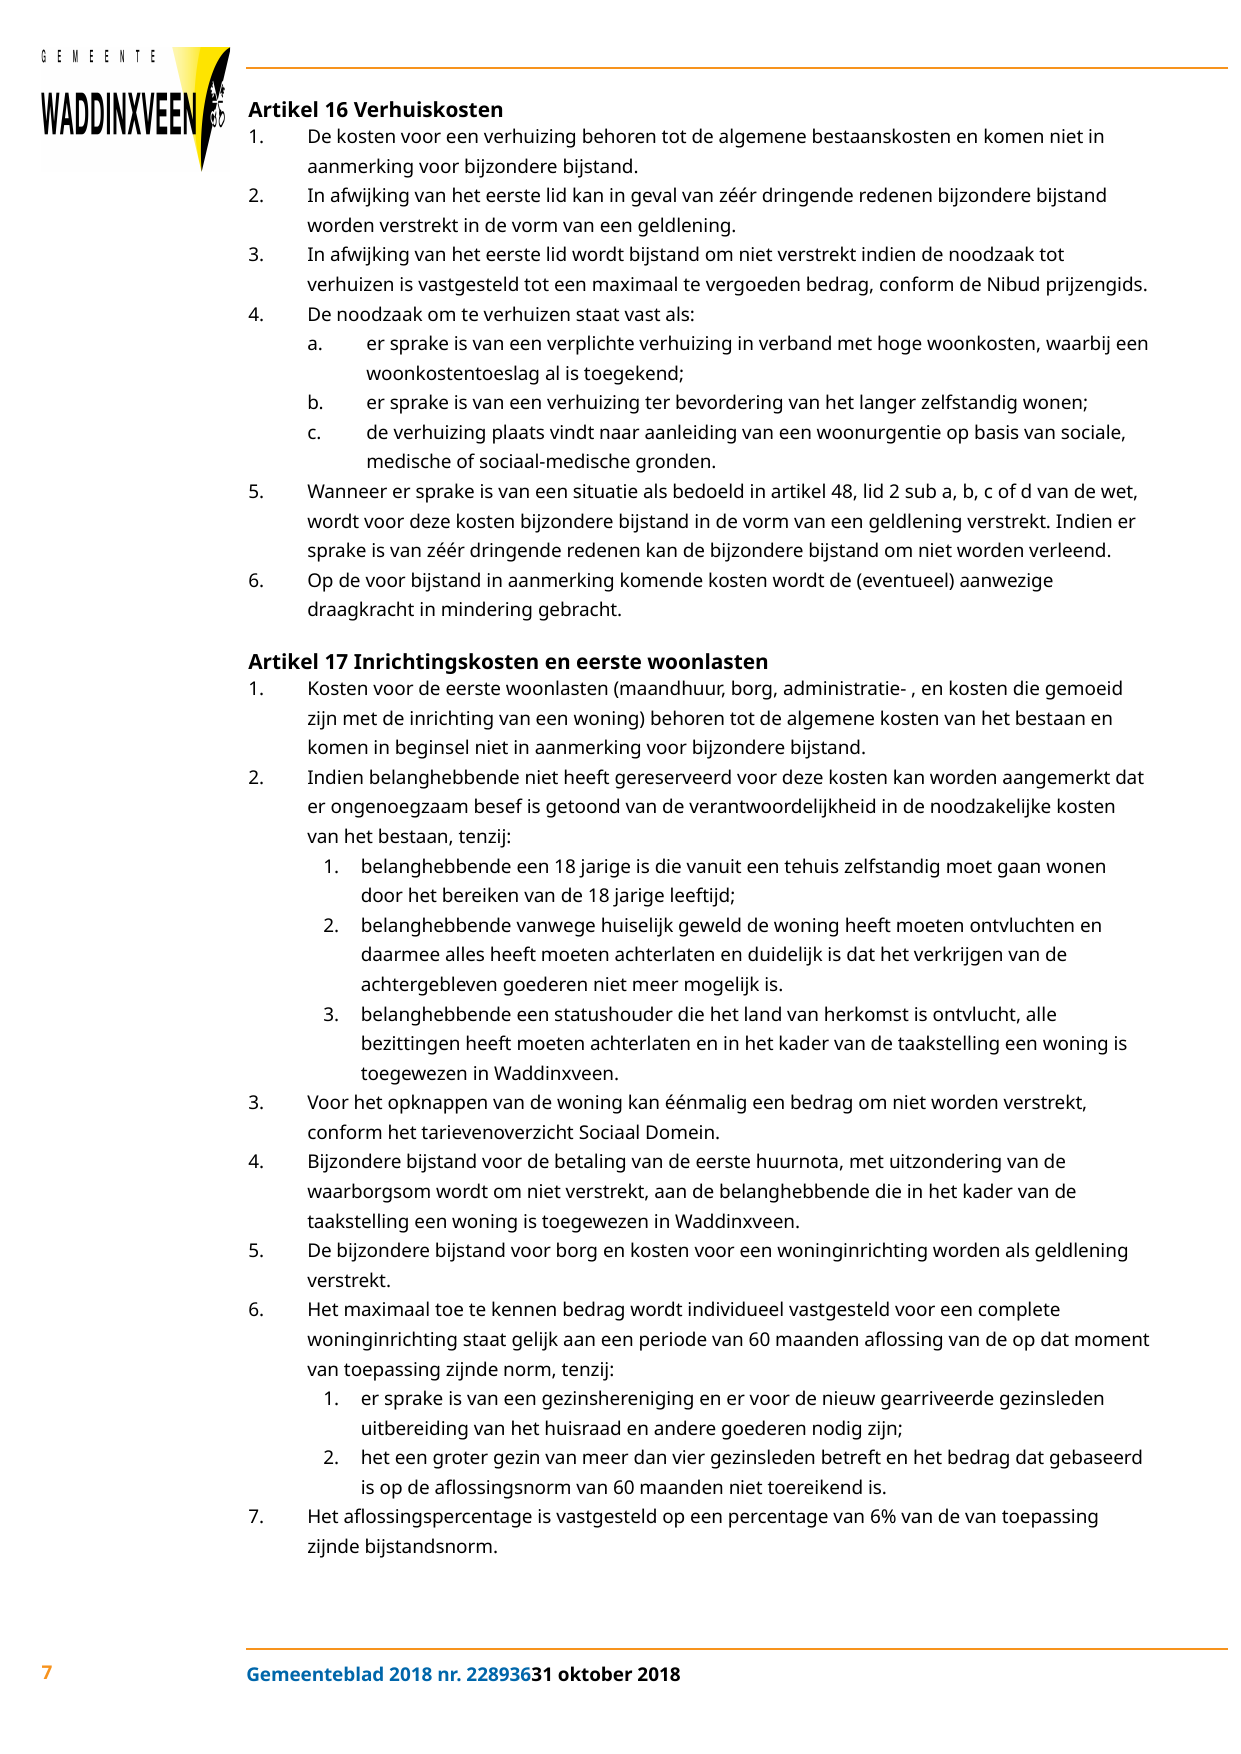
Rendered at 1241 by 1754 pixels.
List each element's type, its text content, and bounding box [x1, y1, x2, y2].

list belanghebbende vanwege huiselijk geweld de woning heeft moeten ontvluchten en daarmee alles heeft moeten achterlaten en duidelijk is dat het verkrijgen van de achtergebleven goederen niet meer mogelijk is. [323, 912, 1152, 997]
list Het maximaal toe te kennen bedrag wordt individueel vastgesteld voor een complete woninginrichting staat gelijk aan een periode van 60 maanden aflossing van de op dat moment van toepassing zijnde norm, tenzij: [248, 1297, 1152, 1382]
list Wanneer er sprake is van een situatie als bedoeld in artikel 48, lid 2 sub a, b, c of d van de wet, wordt voor deze kosten bijzondere bijstand in de vorm van een geldlening verstrekt. Indien er sprake is van zéér dringende redenen kan de bijzondere bijstand om niet worden verleend. [248, 478, 1152, 563]
list er sprake is van een verplichte verhuizing in verband met hoge woonkosten, waarbij een woonkostentoeslag al is toegekend; [307, 330, 1152, 386]
list Kosten voor de eerste woonlasten (maandhuur, borg, administratie- , en kosten die gemoeid zijn met de inrichting van een woning) behoren tot de algemene kosten van het bestaan en komen in beginsel niet in aanmerking voor bijzondere bijstand. [248, 675, 1152, 760]
list Op de voor bijstand in aanmerking komende kosten wordt de (eventueel) aanwezige draagkracht in mindering gebracht. [248, 567, 1152, 622]
text Artikel 16 Verhuiskosten [248, 95, 1152, 123]
list er sprake is van een gezinshereniging en er voor de nieuw gearriveerde gezinsleden uitbereiding van het huisraad en andere goederen nodig zijn; [323, 1385, 1152, 1441]
list er sprake is van een verhuizing ter bevordering van het langer zelfstandig wonen; [307, 389, 1152, 415]
list de verhuizing plaats vindt naar aanleiding van een woonurgentie op basis van sociale, medische of sociaal-medische gronden. [307, 419, 1152, 474]
list Het aflossingspercentage is vastgesteld op een percentage van 6% van de van toepassing zijnde bijstandsnorm. [248, 1504, 1152, 1559]
list Voor het opknappen van de woning kan éénmalig een bedrag om niet worden verstrekt, conform het tarievenoverzicht Sociaal Domein. [248, 1089, 1152, 1145]
list belanghebbende een statushouder die het land van herkomst is ontvlucht, alle bezittingen heeft moeten achterlaten en in het kader van de taakstelling een woning is toegewezen in Waddinxveen. [323, 1001, 1152, 1086]
picture [41, 47, 231, 172]
text Artikel 17 Inrichtingskosten en eerste woonlasten [248, 647, 1152, 675]
list De bijzondere bijstand voor borg en kosten voor een woninginrichting worden als geldlening verstrekt. [248, 1237, 1152, 1293]
list Bijzondere bijstand voor de betaling van de eerste huurnota, met uitzondering van de waarborgsom wordt om niet verstrekt, aan de belanghebbende die in het kader van de taakstelling een woning is toegewezen in Waddinxveen. [248, 1149, 1152, 1234]
list Indien belanghebbende niet heeft gereserveerd voor deze kosten kan worden aangemerkt dat er ongenoegzaam besef is getoond van de verantwoordelijkheid in de noodzakelijke kosten van het bestaan, tenzij: [248, 764, 1152, 849]
list belanghebbende een 18 jarige is die vanuit een tehuis zelfstandig moet gaan wonen door het bereiken van de 18 jarige leeftijd; [323, 853, 1152, 908]
list De noodzaak om te verhuizen staat vast als: [248, 301, 1152, 326]
list het een groter gezin van meer dan vier gezinsleden betreft en het bedrag dat gebaseerd is op de aflossingsnorm van 60 maanden niet toereikend is. [323, 1444, 1152, 1500]
list De kosten voor een verhuizing behoren tot de algemene bestaanskosten en komen niet in aanmerking voor bijzondere bijstand. [248, 123, 1152, 178]
list In afwijking van het eerste lid kan in geval van zéér dringende redenen bijzondere bijstand worden verstrekt in de vorm van een geldlening. [248, 182, 1152, 238]
list In afwijking van het eerste lid wordt bijstand om niet verstrekt indien de noodzaak tot verhuizen is vastgesteld tot een maximaal te vergoeden bedrag, conform de Nibud prijzengids. [248, 242, 1152, 297]
